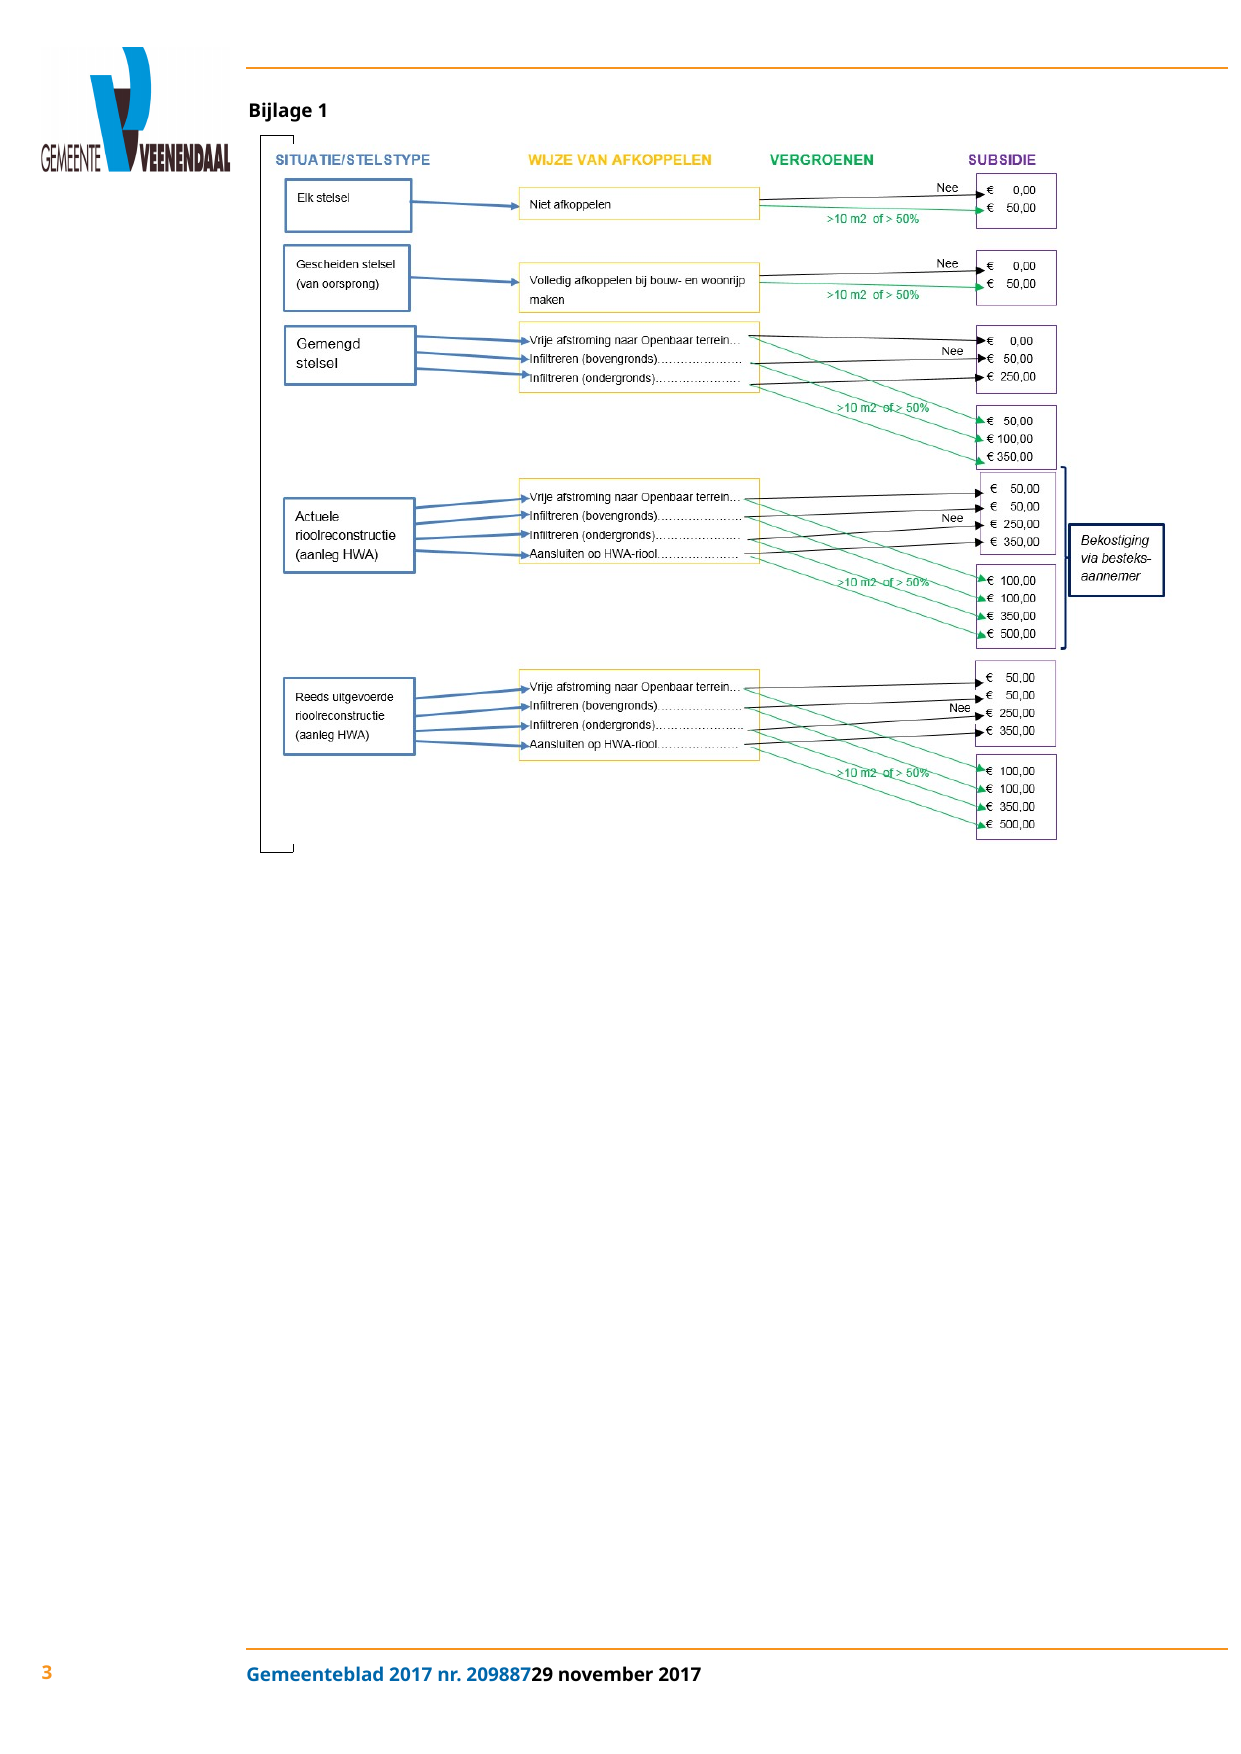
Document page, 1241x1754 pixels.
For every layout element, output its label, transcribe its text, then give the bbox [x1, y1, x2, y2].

picture [123, 47, 231, 172]
picture [268, 144, 1173, 844]
picture [41, 47, 130, 172]
text Bijlage 1 [248, 95, 1152, 123]
